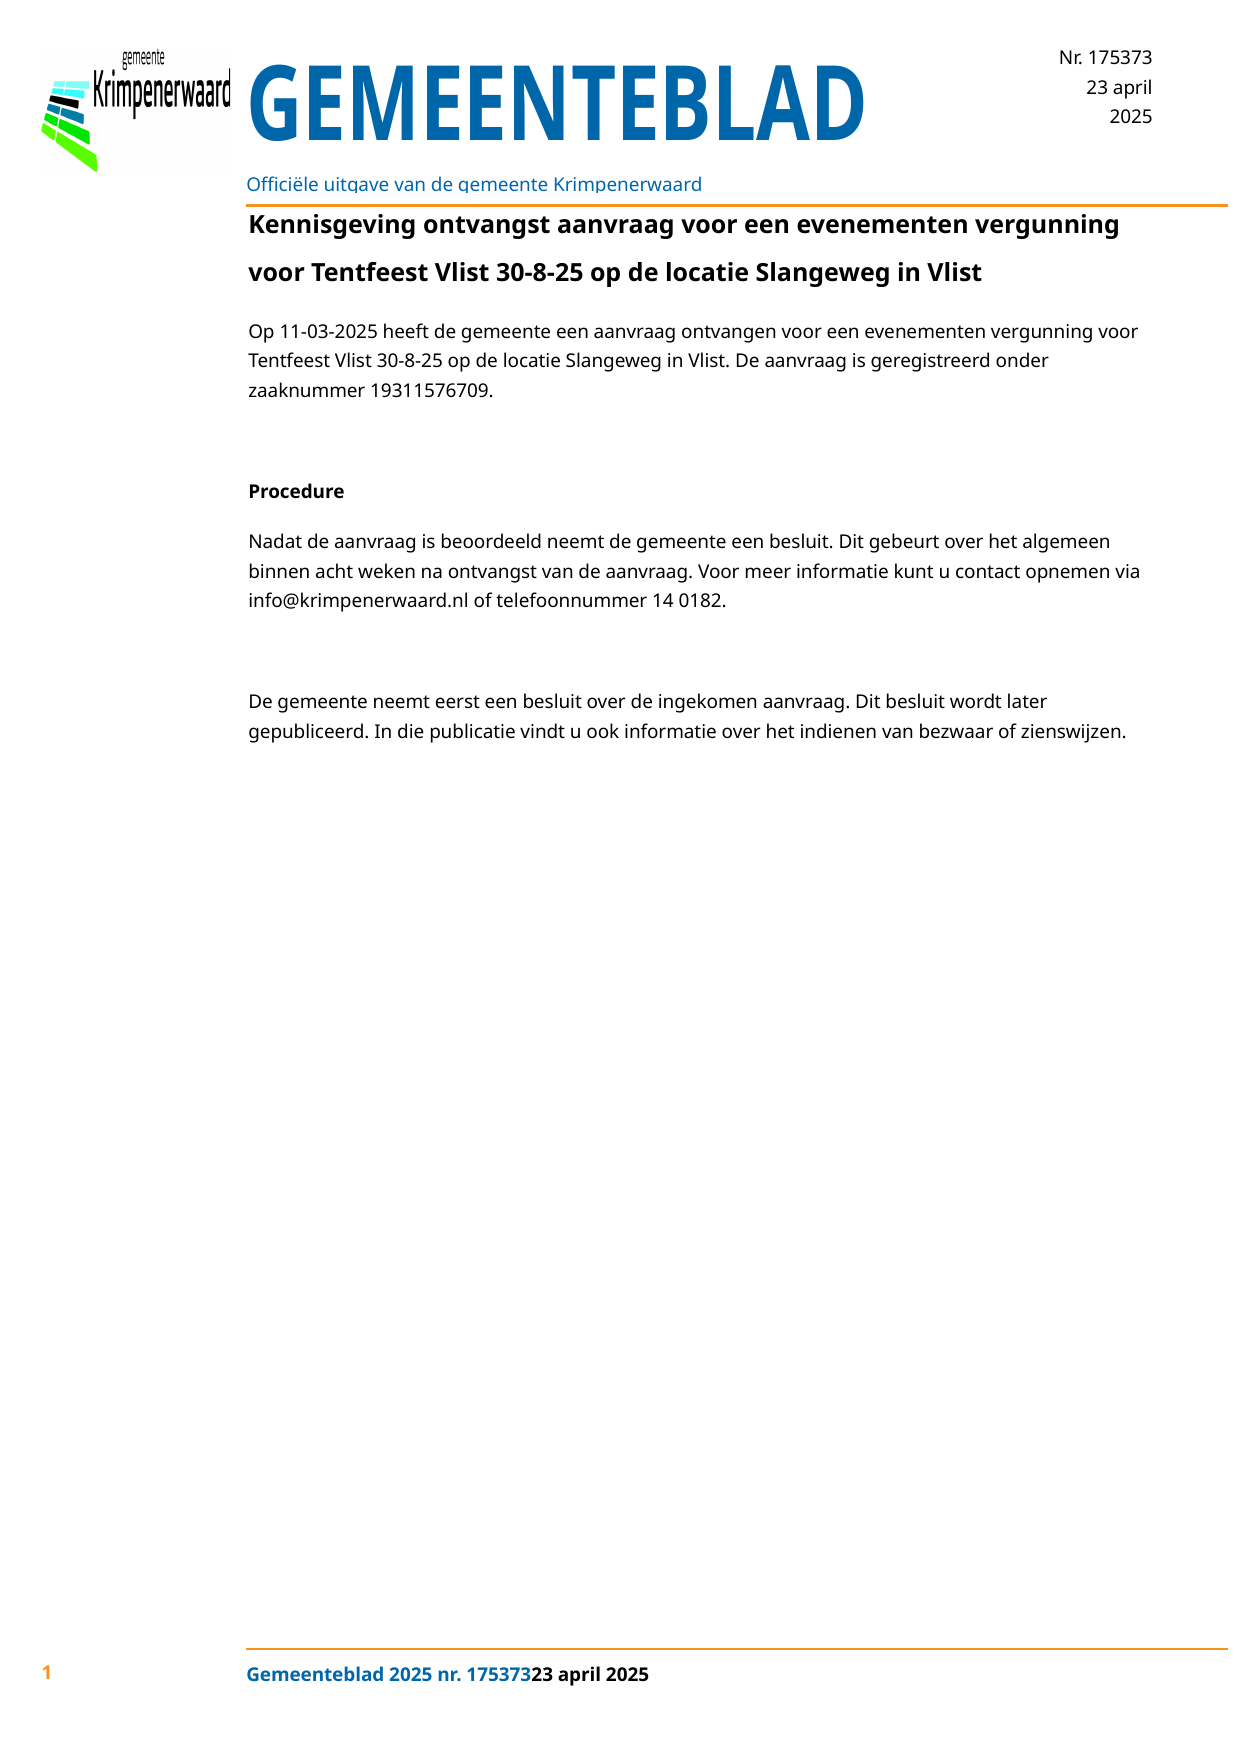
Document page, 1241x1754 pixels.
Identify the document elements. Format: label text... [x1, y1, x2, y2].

text De gemeente neemt eerst een besluit over de ingekomen aanvraag. Dit besluit wordt later gepubliceerd. In die publicatie vindt u ook informatie over het indienen van bezwaar of zienswijzen. [248, 688, 1152, 744]
text Kennisgeving ontvangst aanvraag voor een evenementen vergunning voor Tentfeest Vlist 30-8-25 op de locatie Slangeweg in Vlist [248, 207, 1152, 288]
text Nadat de aanvraag is beoordeeld neemt de gemeente een besluit. Dit gebeurt over het algemeen binnen acht weken na ontvangst van de aanvraag. Voor meer informatie kunt u contact opnemen via info@krimpenerwaard.nl of telefoonnummer 14 0182. [248, 528, 1152, 613]
text Procedure [248, 478, 1152, 504]
picture [41, 47, 231, 172]
text Op 11-03-2025 heeft de gemeente een aanvraag ontvangen voor een evenementen vergunning voor Tentfeest Vlist 30-8-25 op de locatie Slangeweg in Vlist. De aanvraag is geregistreerd onder zaaknummer 19311576709. [248, 318, 1152, 403]
